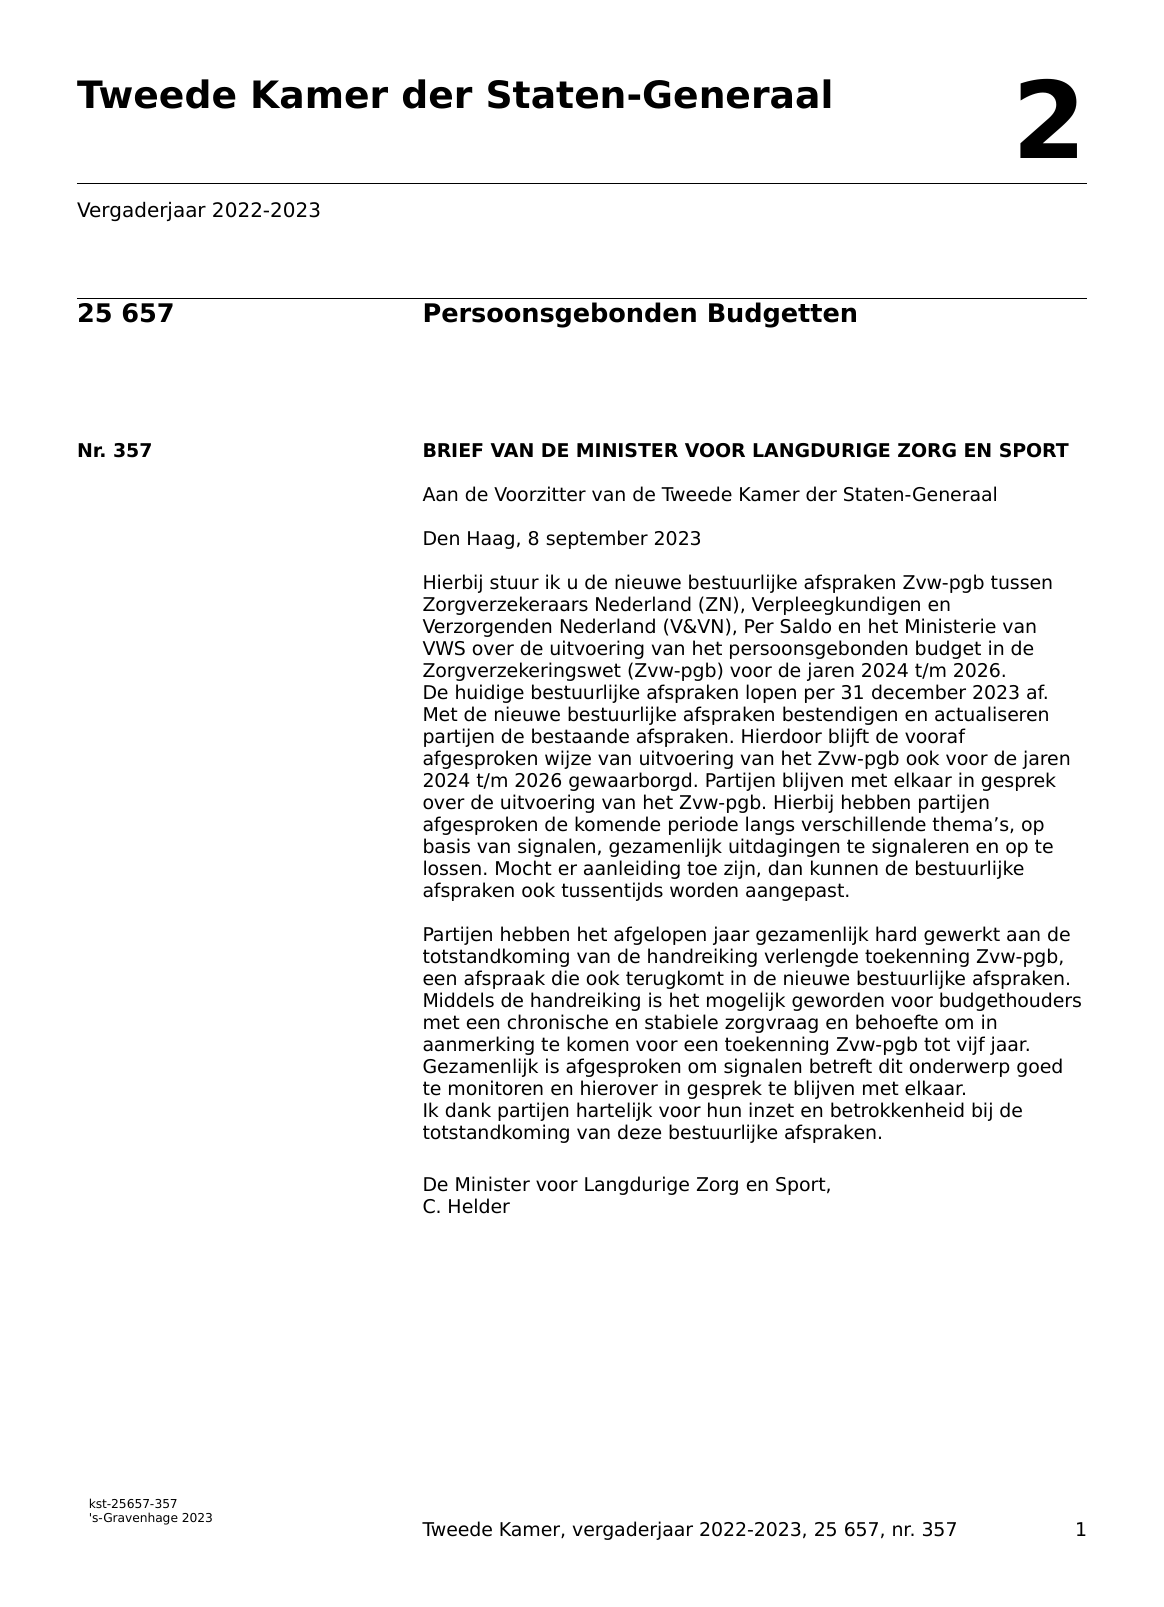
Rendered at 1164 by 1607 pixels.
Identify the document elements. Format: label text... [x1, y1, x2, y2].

text Hierbij stuur ik u de nieuwe bestuurlijke afspraken Zvw-pgb tussen Zorgverzekeraars Nederland (ZN), Verpleegkundigen en Verzorgenden Nederland (V&VN), Per Saldo en het Ministerie van VWS over de uitvoering van het persoonsgebonden budget in de Zorgverzekeringswet (Zvw-pgb) voor de jaren 2024 t/m 2026. [422, 572, 1087, 682]
text Den Haag, 8 september 2023 [422, 528, 1087, 550]
text 's-Gravenhage 2023 [88, 1511, 323, 1525]
subtitle Nr. 357 BRIEF VAN DE MINISTER VOOR LANGDURIGE ZORG EN SPORT [77, 440, 1087, 462]
text De Minister voor Langdurige Zorg en Sport, C. Helder [422, 1174, 1087, 1218]
subtitle 25 657 Persoonsgebonden Budgetten [77, 299, 1087, 329]
text Partijen hebben het afgelopen jaar gezamenlijk hard gewerkt aan de totstandkoming van de handreiking verlengde toekenning Zvw-pgb, een afspraak die ook terugkomt in de nieuwe bestuurlijke afspraken. Middels de handreiking is het mogelijk geworden voor budgethouders met een chronische en stabiele zorgvraag en behoefte om in aanmerking te komen voor een toekenning Zvw-pgb tot vijf jaar. Gezamenlijk is afgesproken om signalen betreft dit onderwerp goed te monitoren en hierover in gesprek te blijven met elkaar. [422, 924, 1087, 1100]
table_cell Vergaderjaar 2022-2023 [77, 184, 1087, 298]
text De huidige bestuurlijke afspraken lopen per 31 december 2023 af. Met de nieuwe bestuurlijke afspraken bestendigen en actualiseren partijen de bestaande afspraken. Hierdoor blijft de vooraf afgesproken wijze van uitvoering van het Zvw-pgb ook voor de jaren 2024 t/m 2026 gewaarborgd. Partijen blijven met elkaar in gesprek over de uitvoering van het Zvw-pgb. Hierbij hebben partijen afgesproken de komende periode langs verschillende thema’s, op basis van signalen, gezamenlijk uitdagingen te signaleren en op te lossen. Mocht er aanleiding toe zijn, dan kunnen de bestuurlijke afspraken ook tussentijds worden aangepast. [422, 682, 1087, 902]
table_header 2 [886, 59, 1087, 183]
text Aan de Voorzitter van de Tweede Kamer der Staten-Generaal [422, 484, 1087, 506]
table_header Tweede Kamer der Staten-Generaal [77, 59, 886, 183]
text Ik dank partijen hartelijk voor hun inzet en betrokkenheid bij de totstandkoming van deze bestuurlijke afspraken. [422, 1100, 1087, 1144]
text kst-25657-357 [88, 1497, 323, 1511]
